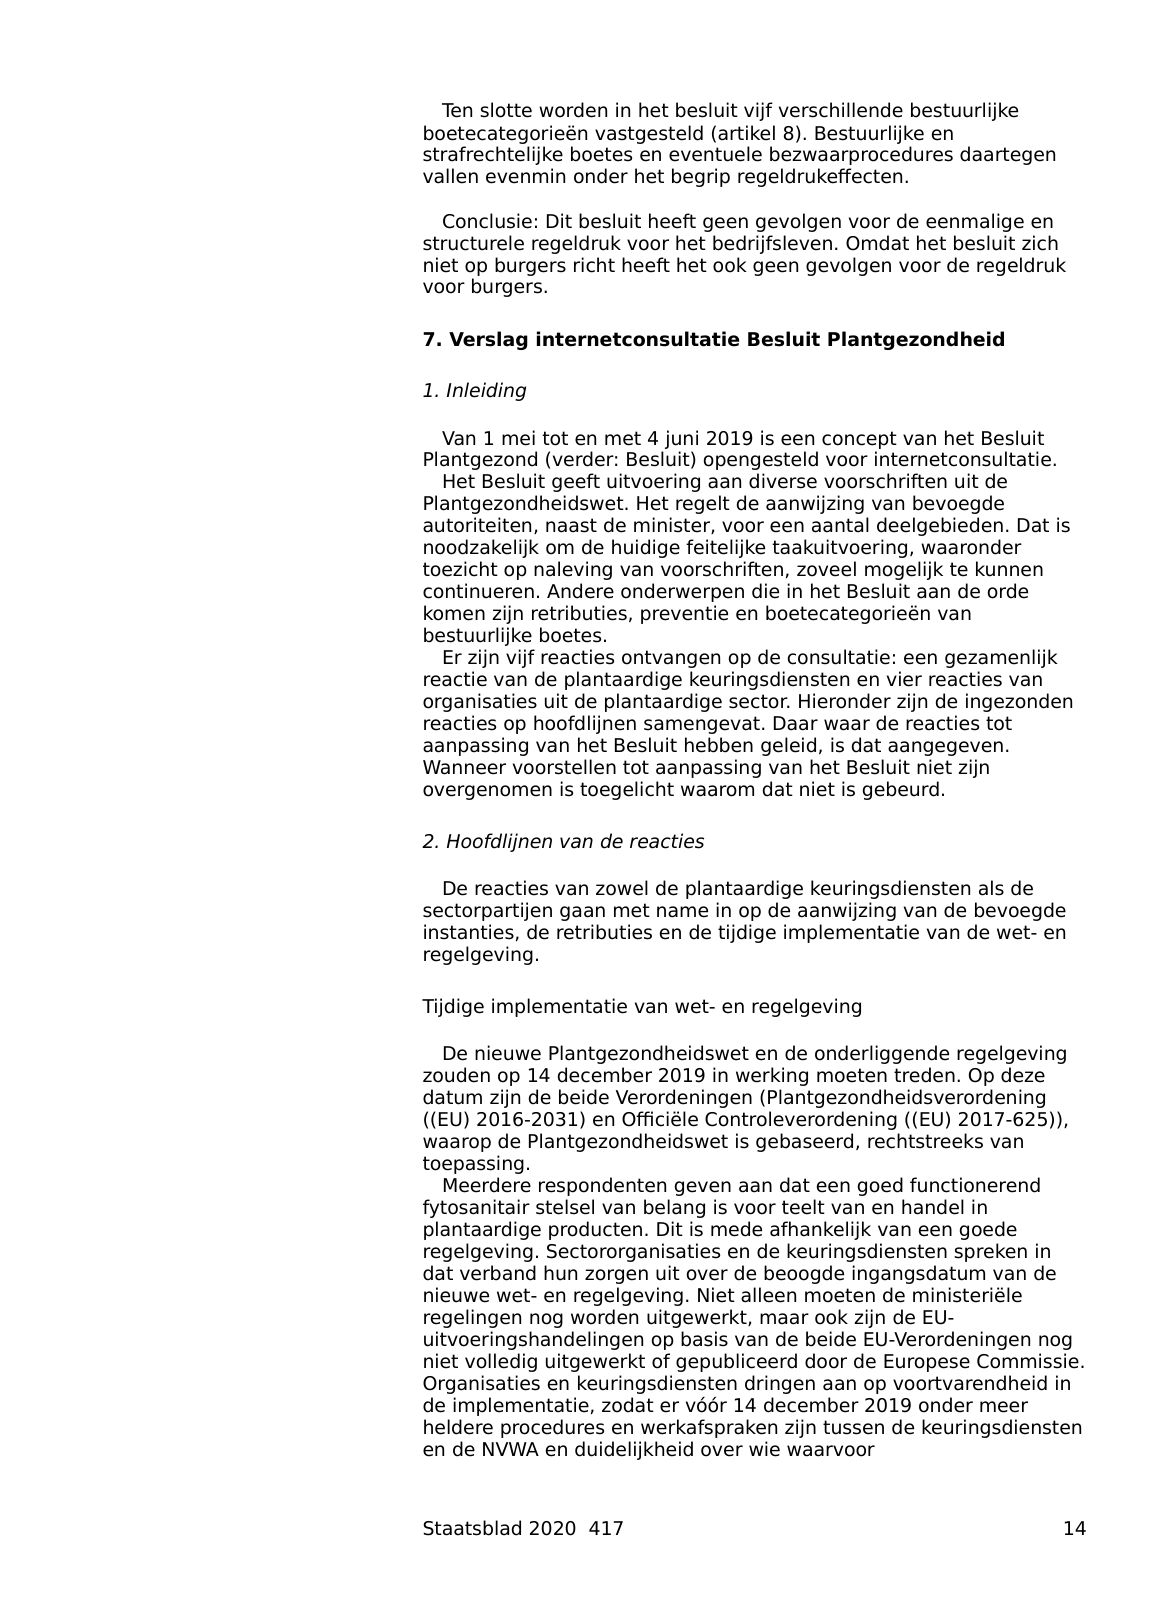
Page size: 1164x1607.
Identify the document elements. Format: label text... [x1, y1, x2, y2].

text De nieuwe Plantgezondheidswet en de onderliggende regelgeving zouden op 14 december 2019 in werking moeten treden. Op deze datum zijn de beide Verordeningen (Plantgezondheidsverordening ((EU) 2016-2031) en Officiële Controleverordening ((EU) 2017-625)), waarop de Plantgezondheidswet is gebaseerd, rechtstreeks van toepassing. [422, 1043, 1087, 1175]
text Conclusie: Dit besluit heeft geen gevolgen voor de eenmalige en structurele regeldruk voor het bedrijfsleven. Omdat het besluit zich niet op burgers richt heeft het ook geen gevolgen voor de regeldruk voor burgers. [422, 211, 1087, 298]
text De reacties van zowel de plantaardige keuringsdiensten als de sectorpartijen gaan met name in op de aanwijzing van de bevoegde instanties, de retributies en de tijdige implementatie van de wet- en regelgeving. [422, 878, 1087, 966]
subtitle 7. Verslag internetconsultatie Besluit Plantgezondheid [422, 328, 1087, 350]
subtitle 1. Inleiding [422, 380, 1087, 402]
text Er zijn vijf reacties ontvangen op de consultatie: een gezamenlijk reactie van de plantaardige keuringsdiensten en vier reacties van organisaties uit de plantaardige sector. Hieronder zijn de ingezonden reacties op hoofdlijnen samengevat. Daar waar de reacties tot aanpassing van het Besluit hebben geleid, is dat aangegeven. Wanneer voorstellen tot aanpassing van het Besluit niet zijn overgenomen is toegelicht waarom dat niet is gebeurd. [422, 647, 1087, 801]
text Meerdere respondenten geven aan dat een goed functionerend fytosanitair stelsel van belang is voor teelt van en handel in plantaardige producten. Dit is mede afhankelijk van een goede regelgeving. Sectororganisaties en de keuringsdiensten spreken in dat verband hun zorgen uit over de beoogde ingangsdatum van de nieuwe wet- en regelgeving. Niet alleen moeten de ministeriële regelingen nog worden uitgewerkt, maar ook zijn de EU-uitvoeringshandelingen op basis van de beide EU-Verordeningen nog niet volledig uitgewerkt of gepubliceerd door de Europese Commissie. Organisaties en keuringsdiensten dringen aan op voortvarendheid in de implementatie, zodat er vóór 14 december 2019 onder meer heldere procedures en werkafspraken zijn tussen de keuringsdiensten en de NVWA en duidelijkheid over wie waarvoor [422, 1175, 1087, 1461]
subtitle Tijdige implementatie van wet- en regelgeving [422, 996, 1087, 1018]
subtitle 2. Hoofdlijnen van de reacties [422, 831, 1087, 853]
text Ten slotte worden in het besluit vijf verschillende bestuurlijke boetecategorieën vastgesteld (artikel 8). Bestuurlijke en strafrechtelijke boetes en eventuele bezwaarprocedures daartegen vallen evenmin onder het begrip regeldrukeffecten. [422, 100, 1087, 188]
text Het Besluit geeft uitvoering aan diverse voorschriften uit de Plantgezondheidswet. Het regelt de aanwijzing van bevoegde autoriteiten, naast de minister, voor een aantal deelgebieden. Dat is noodzakelijk om de huidige feitelijke taakuitvoering, waaronder toezicht op naleving van voorschriften, zoveel mogelijk te kunnen continueren. Andere onderwerpen die in het Besluit aan de orde komen zijn retributies, preventie en boetecategorieën van bestuurlijke boetes. [422, 471, 1087, 647]
text Van 1 mei tot en met 4 juni 2019 is een concept van het Besluit Plantgezond (verder: Besluit) opengesteld voor internetconsultatie. [422, 427, 1087, 471]
